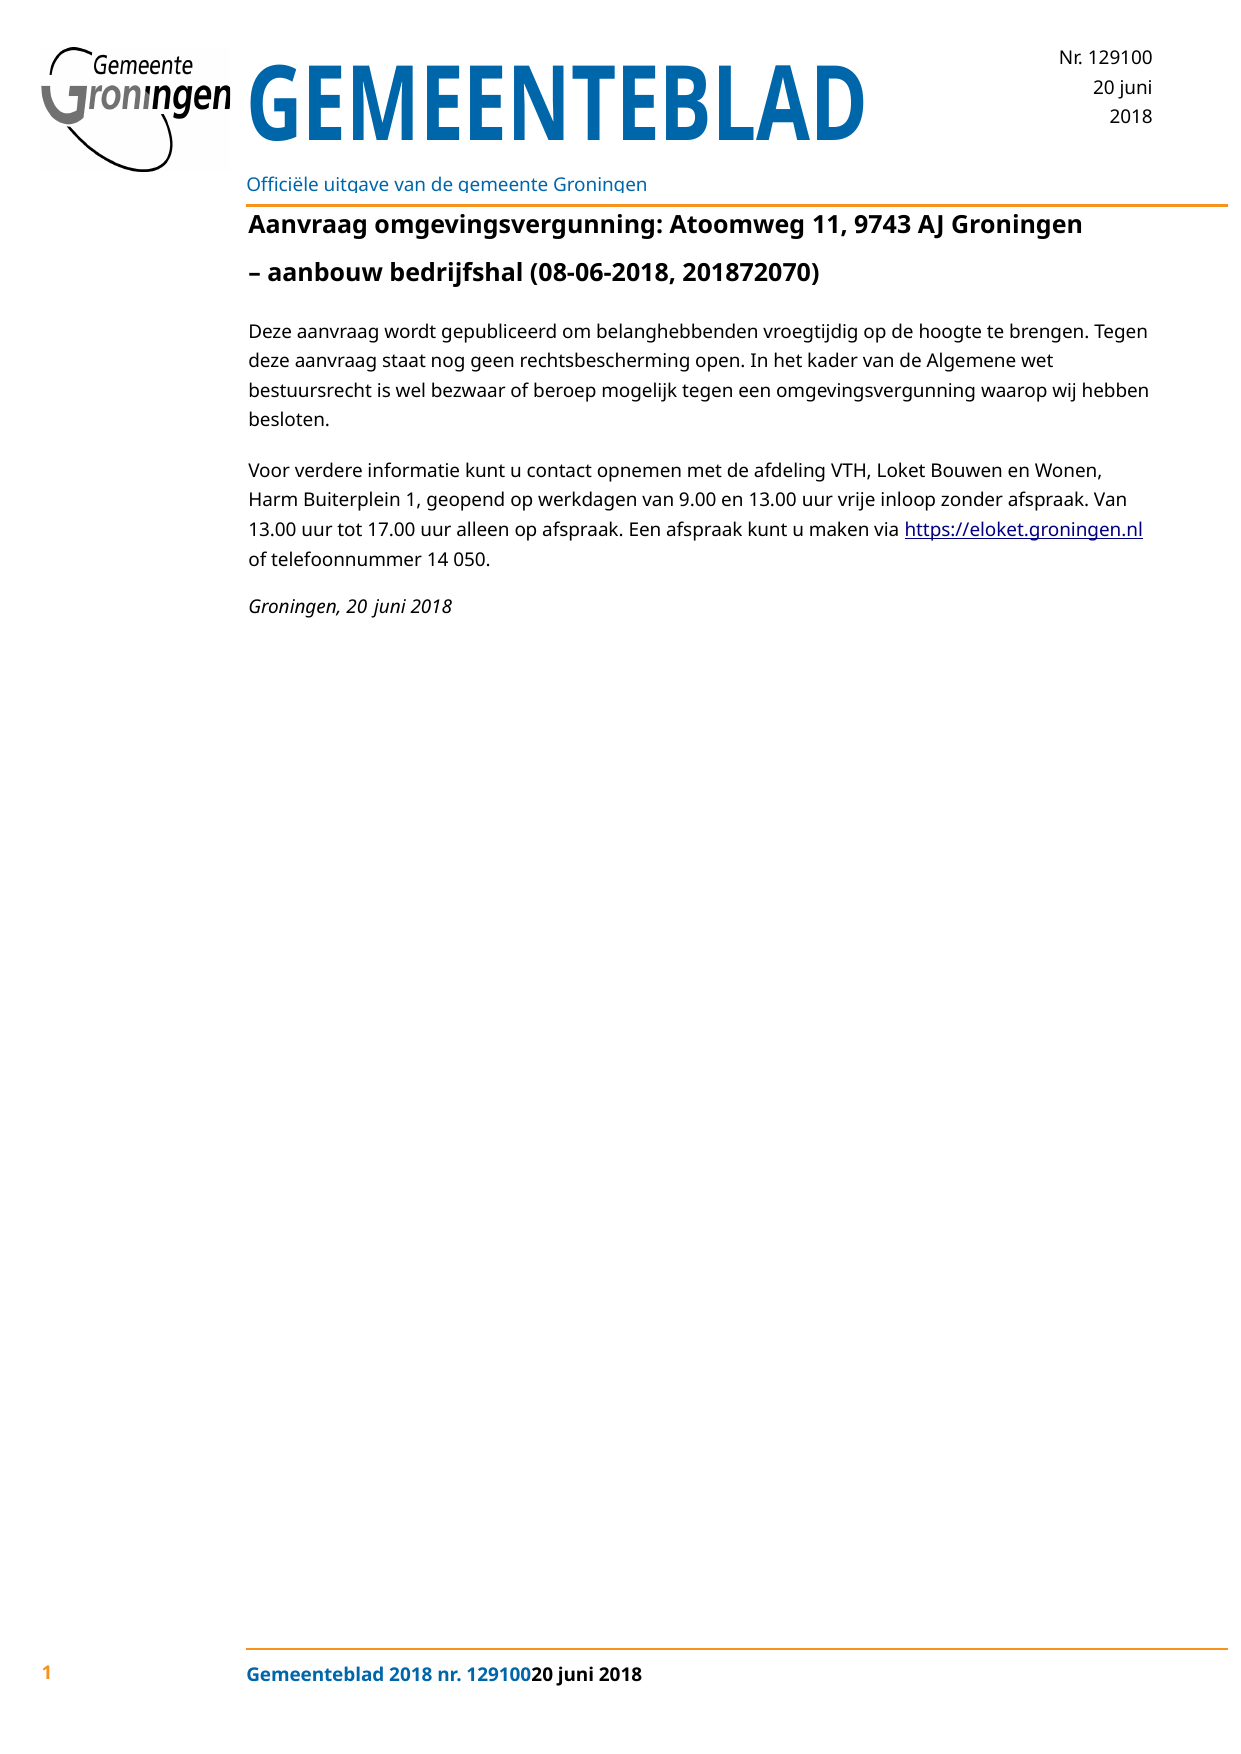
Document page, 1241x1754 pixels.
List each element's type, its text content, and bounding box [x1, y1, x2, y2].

text Aanvraag omgevingsvergunning: Atoomweg 11, 9743 AJ Groningen – aanbouw bedrijfshal (08-06-2018, 201872070) [248, 207, 1152, 288]
text Voor verdere informatie kunt u contact opnemen met de afdeling VTH, Loket Bouwen en Wonen, Harm Buiterplein 1, geopend op werkdagen van 9.00 en 13.00 uur vrije inloop zonder afspraak. Van 13.00 uur tot 17.00 uur alleen op afspraak. Een afspraak kunt u maken via https://eloket.groningen.nl of telefoonnummer 14 050. [248, 457, 1152, 572]
text Deze aanvraag wordt gepubliceerd om belanghebbenden vroegtijdig op de hoogte te brengen. Tegen deze aanvraag staat nog geen rechtsbescherming open. In het kader van de Algemene wet bestuursrecht is wel bezwaar of beroep mogelijk tegen een omgevingsvergunning waarop wij hebben besloten. [248, 318, 1152, 432]
picture [41, 47, 231, 172]
text Groningen, 20 juni 2018 [248, 594, 1152, 619]
